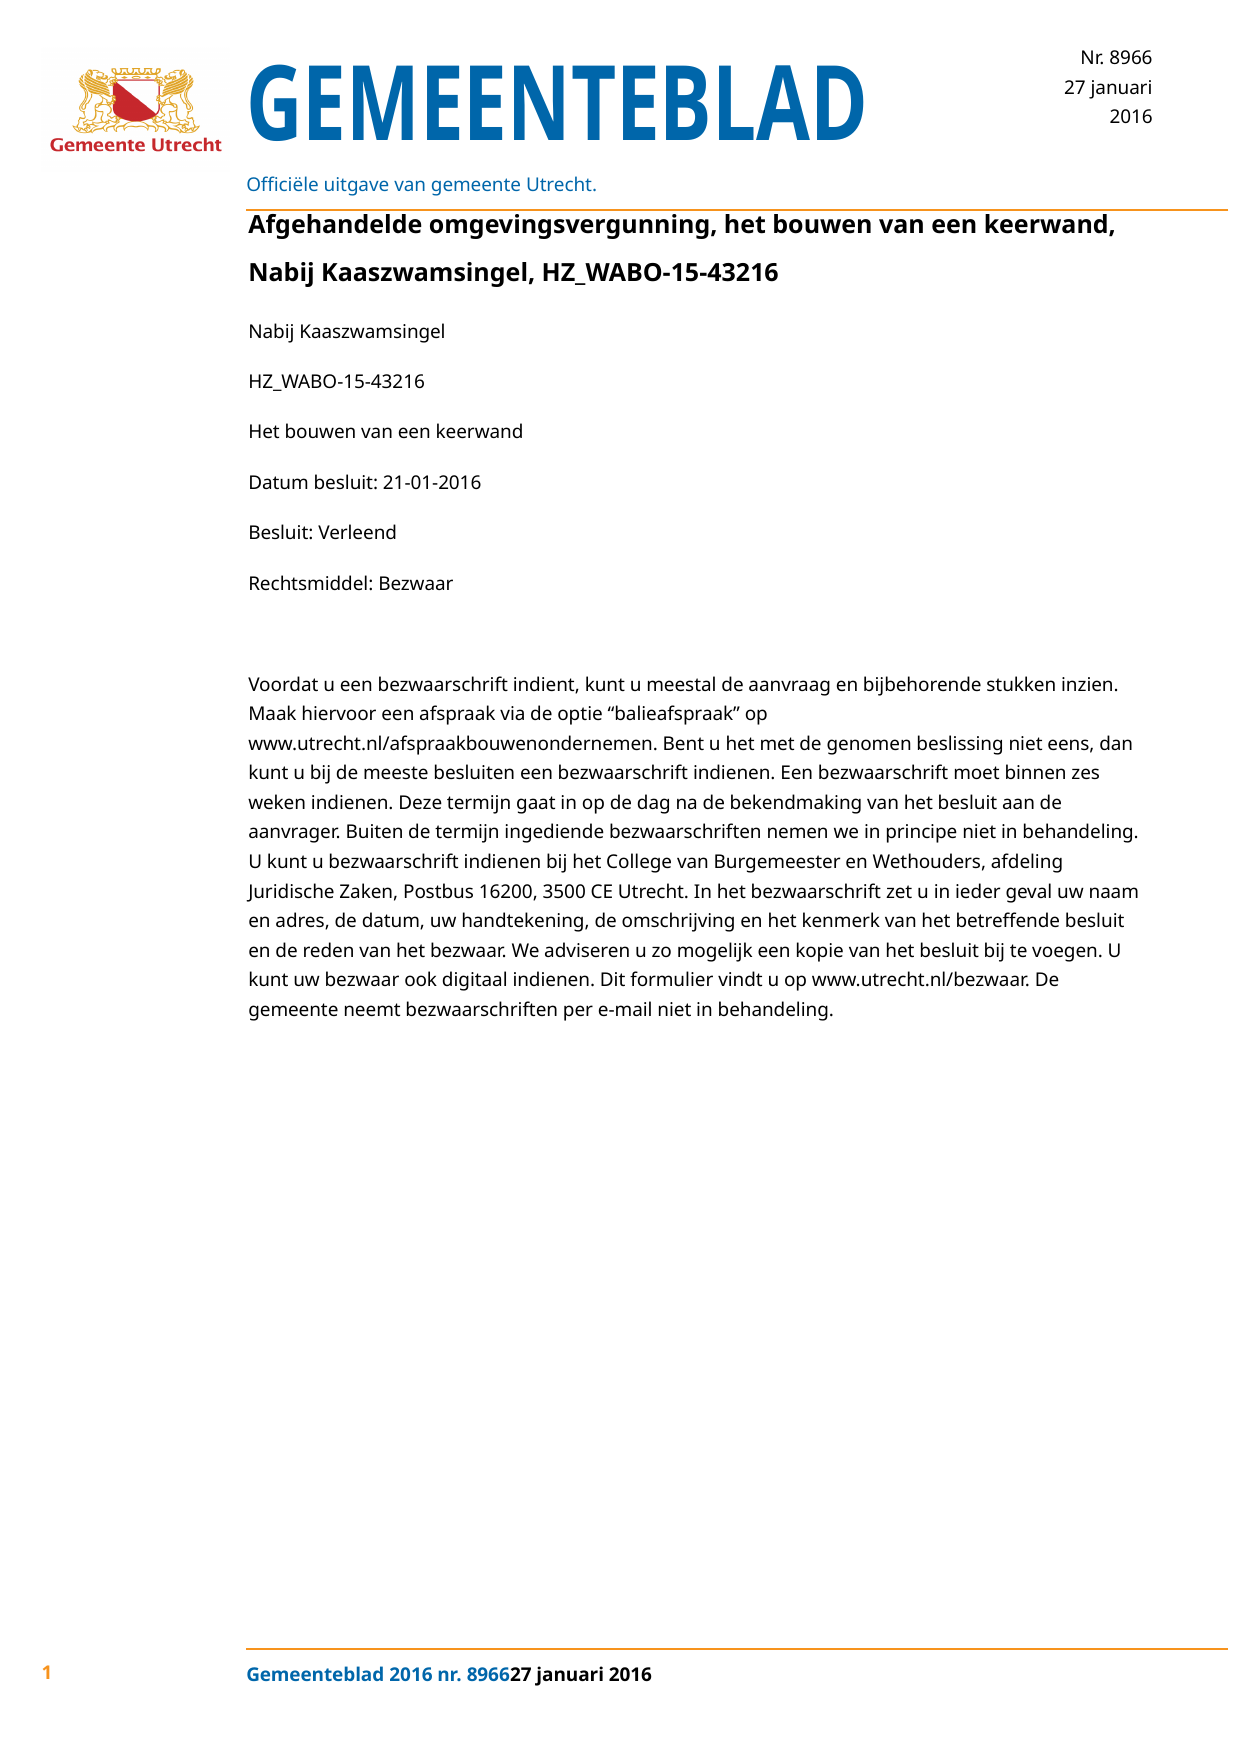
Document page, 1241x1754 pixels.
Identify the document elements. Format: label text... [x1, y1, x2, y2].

text Voordat u een bezwaarschrift indient, kunt u meestal de aanvraag en bijbehorende stukken inzien. Maak hiervoor een afspraak via de optie “balieafspraak” op www.utrecht.nl/afspraakbouwenondernemen. Bent u het met de genomen beslissing niet eens, dan kunt u bij de meeste besluiten een bezwaarschrift indienen. Een bezwaarschrift moet binnen zes weken indienen. Deze termijn gaat in op de dag na de bekendmaking van het besluit aan de aanvrager. Buiten de termijn ingediende bezwaarschriften nemen we in principe niet in behandeling. U kunt u bezwaarschrift indienen bij het College van Burgemeester en Wethouders, afdeling Juridische Zaken, Postbus 16200, 3500 CE Utrecht. In het bezwaarschrift zet u in ieder geval uw naam en adres, de datum, uw handtekening, de omschrijving en het kenmerk van het betreffende besluit en de reden van het bezwaar. We adviseren u zo mogelijk een kopie van het besluit bij te voegen. U kunt uw bezwaar ook digitaal indienen. Dit formulier vindt u op www.utrecht.nl/bezwaar. De gemeente neemt bezwaarschriften per e-mail niet in behandeling. [248, 671, 1152, 1022]
text Rechtsmiddel: Bezwaar [248, 570, 1152, 596]
text Nabij Kaaszwamsingel [248, 318, 1152, 344]
text Datum besluit: 21-01-2016 [248, 469, 1152, 495]
picture [41, 47, 231, 172]
text HZ_WABO-15-43216 [248, 368, 1152, 394]
text Afgehandelde omgevingsvergunning, het bouwen van een keerwand, Nabij Kaaszwamsingel, HZ_WABO-15-43216 [248, 211, 1152, 288]
text Besluit: Verleend [248, 519, 1152, 545]
text Het bouwen van een keerwand [248, 419, 1152, 444]
